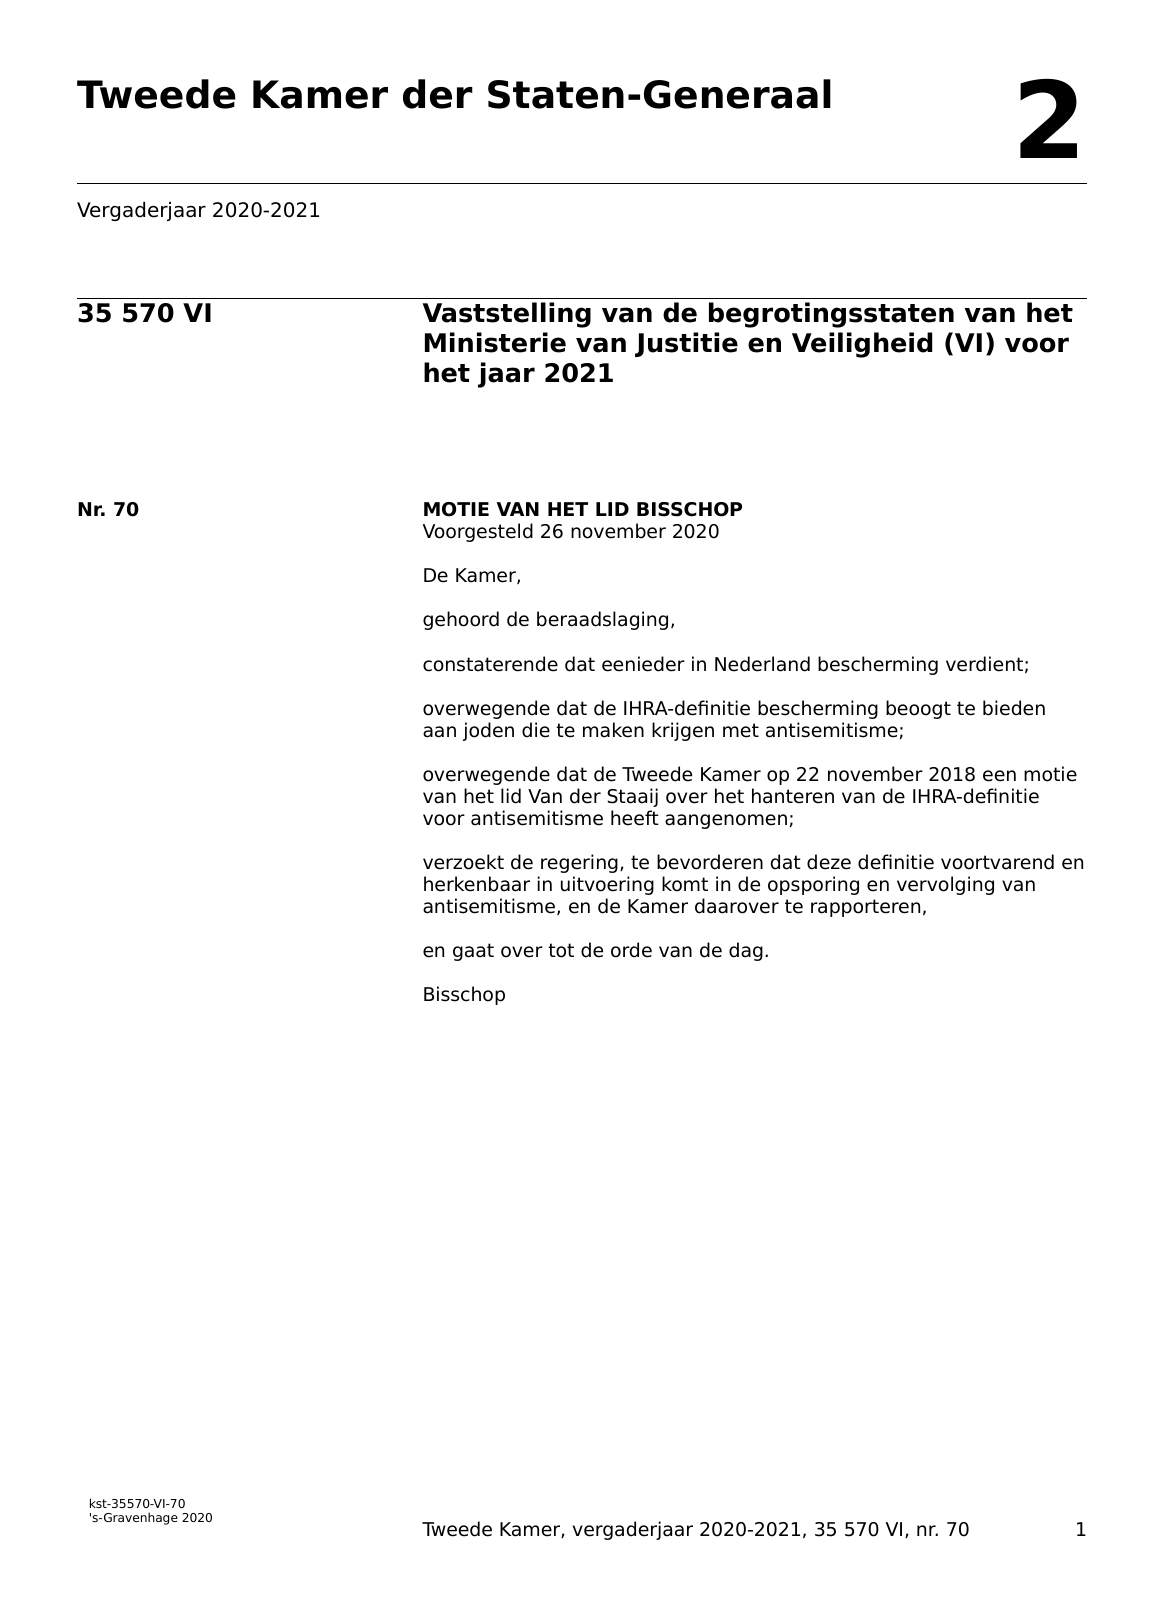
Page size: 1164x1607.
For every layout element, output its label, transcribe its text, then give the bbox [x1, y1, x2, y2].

text gehoord de beraadslaging, [422, 609, 1087, 631]
text 's-Gravenhage 2020 [88, 1511, 323, 1525]
text overwegende dat de IHRA-definitie bescherming beoogt te bieden aan joden die te maken krijgen met antisemitisme; [422, 698, 1087, 742]
subtitle Nr. 70 MOTIE VAN HET LID BISSCHOP [77, 499, 1087, 521]
text Bisschop [422, 984, 1087, 1006]
text constaterende dat eenieder in Nederland bescherming verdient; [422, 653, 1087, 676]
text overwegende dat de Tweede Kamer op 22 november 2018 een motie van het lid Van der Staaij over het hanteren van de IHRA-definitie voor antisemitisme heeft aangenomen; [422, 764, 1087, 830]
table_header 2 [886, 59, 1087, 183]
text verzoekt de regering, te bevorderen dat deze definitie voortvarend en herkenbaar in uitvoering komt in de opsporing en vervolging van antisemitisme, en de Kamer daarover te rapporteren, [422, 852, 1087, 918]
text en gaat over tot de orde van de dag. [422, 940, 1087, 962]
text Voorgesteld 26 november 2020 [422, 521, 1087, 543]
table_cell Vergaderjaar 2020-2021 [77, 184, 1087, 298]
subtitle 35 570 VI Vaststelling van de begrotingsstaten van het Ministerie van Justitie en Veiligheid (VI) voor het jaar 2021 [77, 299, 1087, 388]
text De Kamer, [422, 565, 1087, 587]
text kst-35570-VI-70 [88, 1497, 323, 1511]
table_header Tweede Kamer der Staten-Generaal [77, 59, 886, 183]
